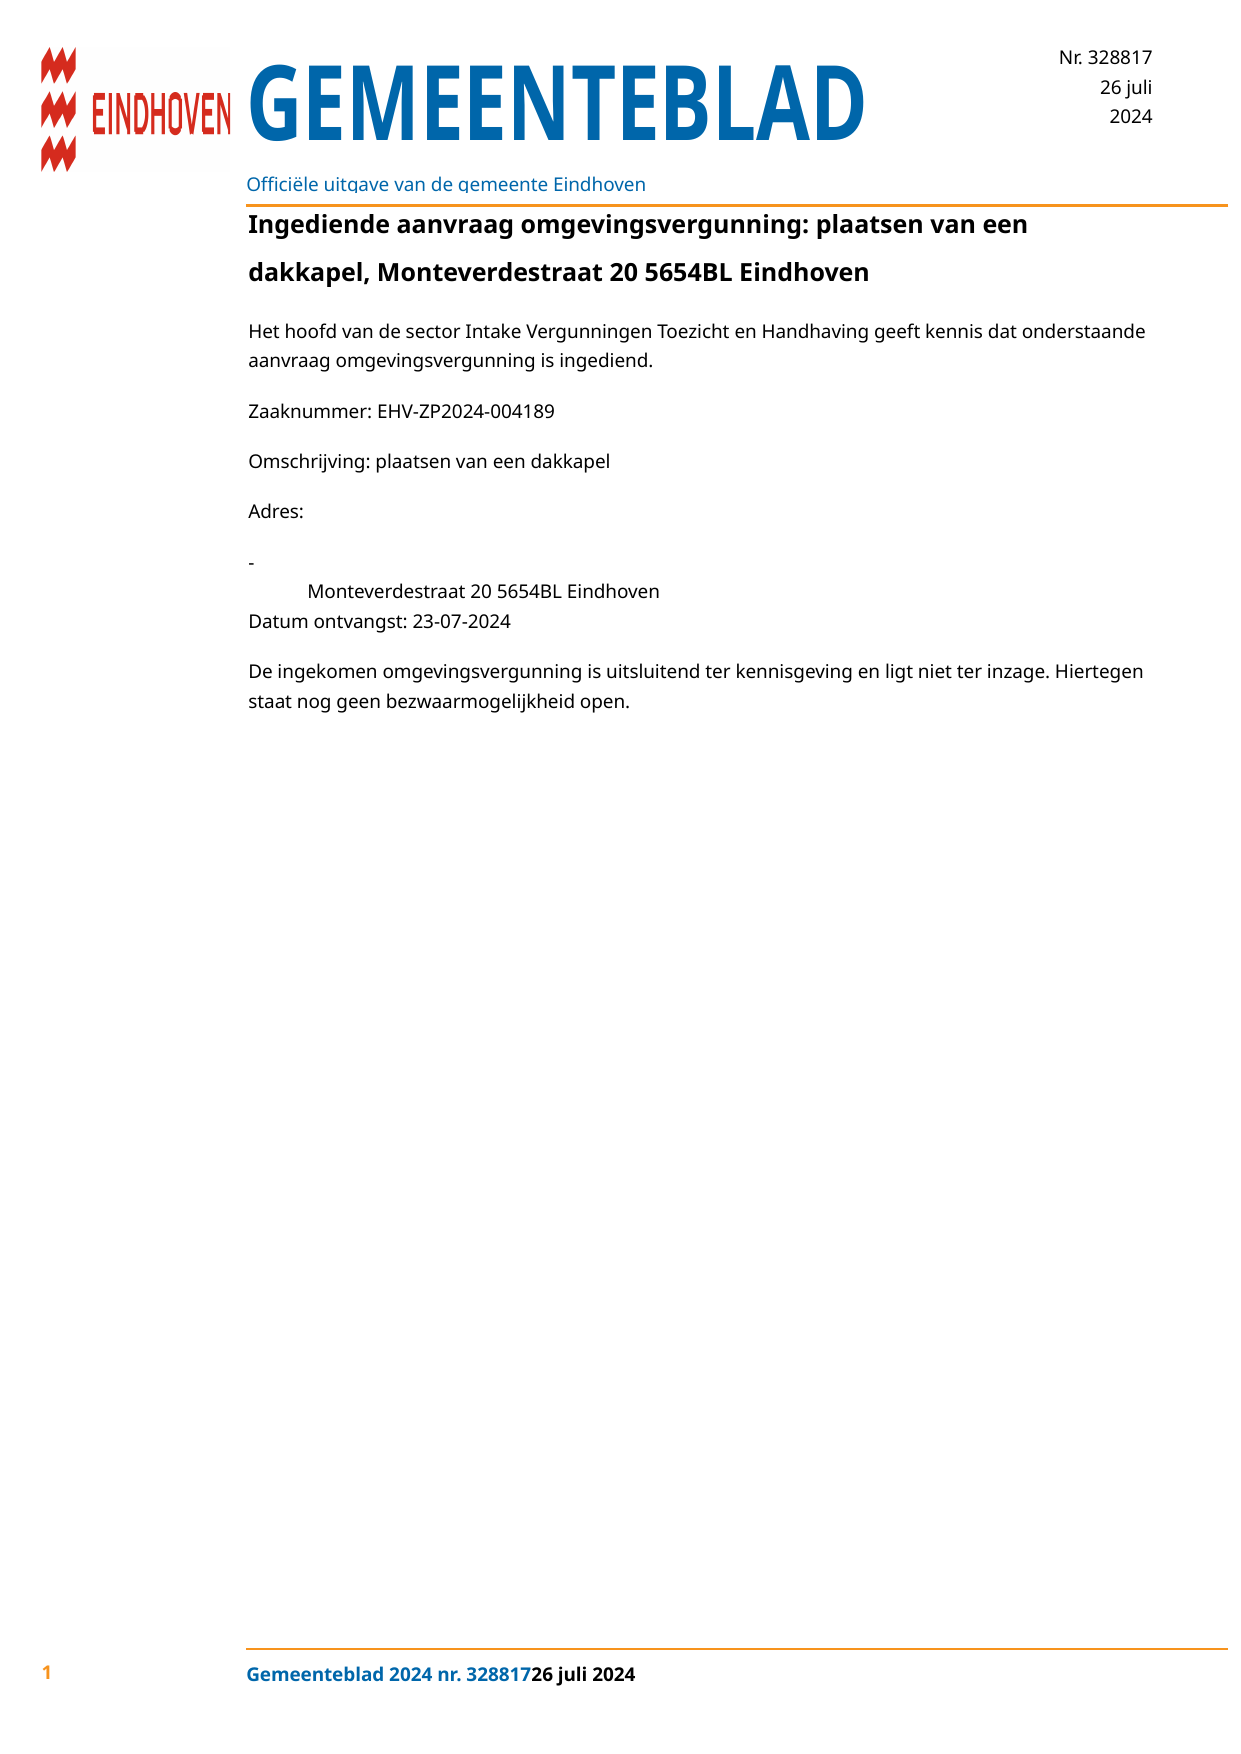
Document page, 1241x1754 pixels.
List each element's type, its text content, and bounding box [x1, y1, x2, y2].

text Zaaknummer: EHV-ZP2024-004189 [248, 398, 1152, 424]
text Datum ontvangst: 23-07-2024 [248, 608, 1152, 634]
picture [41, 47, 231, 172]
text Het hoofd van de sector Intake Vergunningen Toezicht en Handhaving geeft kennis dat onderstaande aanvraag omgevingsvergunning is ingediend. [248, 318, 1152, 373]
text De ingekomen omgevingsvergunning is uitsluitend ter kennisgeving en ligt niet ter inzage. Hiertegen staat nog geen bezwaarmogelijkheid open. [248, 659, 1152, 714]
text Ingediende aanvraag omgevingsvergunning: plaatsen van een dakkapel, Monteverdestraat 20 5654BL Eindhoven [248, 207, 1152, 288]
text Adres: [248, 499, 1152, 524]
text Omschrijving: plaatsen van een dakkapel [248, 448, 1152, 474]
list Monteverdestraat 20 5654BL Eindhoven [248, 579, 1152, 604]
